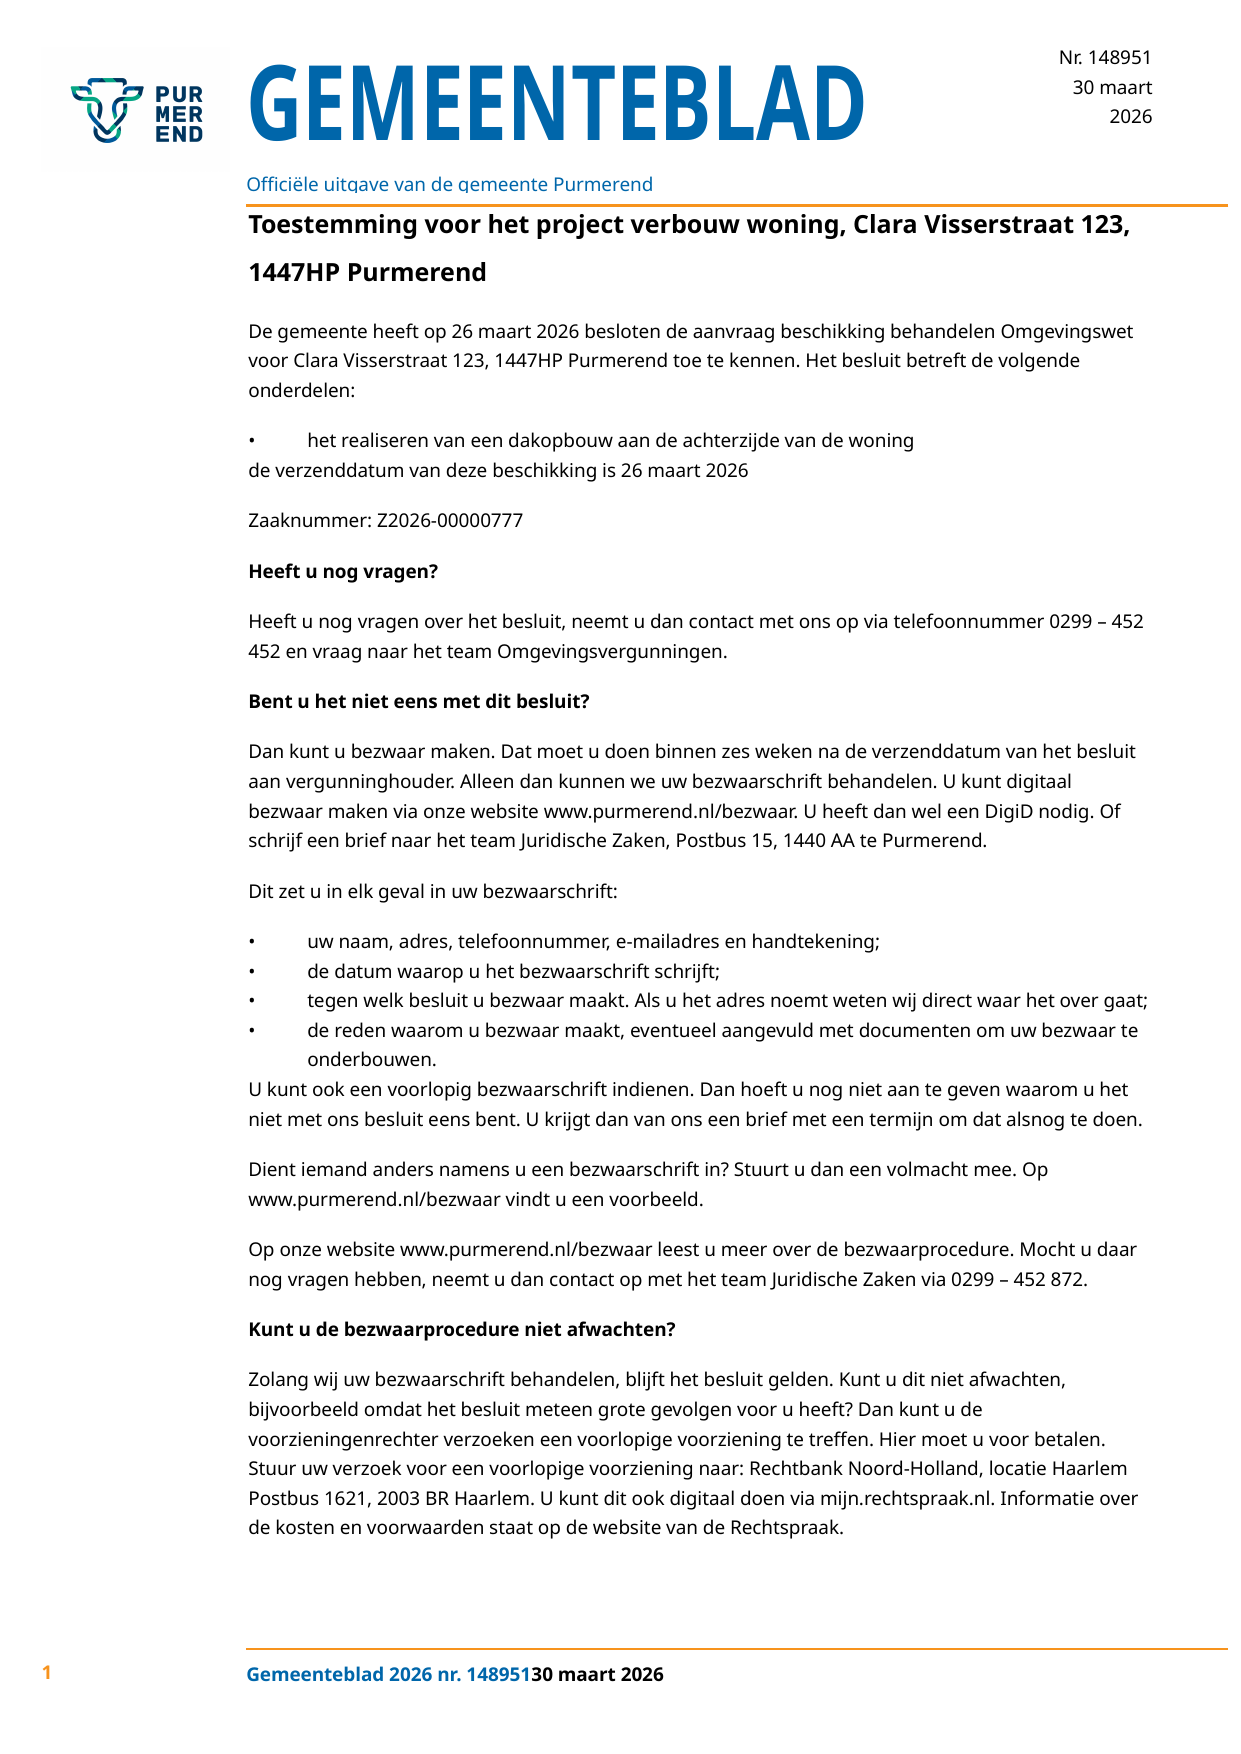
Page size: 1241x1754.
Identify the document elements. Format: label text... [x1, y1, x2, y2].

list de datum waarop u het bezwaarschrift schrijft; [248, 958, 1152, 984]
text Zaaknummer: Z2026-00000777 [248, 507, 1152, 533]
text U kunt ook een voorlopig bezwaarschrift indienen. Dan hoeft u nog niet aan te geven waarom u het niet met ons besluit eens bent. U krijgt dan van ons een brief met een termijn om dat alsnog te doen. [248, 1076, 1152, 1132]
list de reden waarom u bezwaar maakt, eventueel aangevuld met documenten om uw bezwaar te onderbouwen. [248, 1017, 1152, 1072]
text Dit zet u in elk geval in uw bezwaarschrift: [248, 878, 1152, 904]
text Toestemming voor het project verbouw woning, Clara Visserstraat 123, 1447HP Purmerend [248, 207, 1152, 288]
list uw naam, adres, telefoonnummer, e-mailadres en handtekening; [248, 928, 1152, 954]
text Heeft u nog vragen? [248, 558, 1152, 584]
text Dient iemand anders namens u een bezwaarschrift in? Stuurt u dan een volmacht mee. Op www.purmerend.nl/bezwaar vindt u een voorbeeld. [248, 1156, 1152, 1212]
list tegen welk besluit u bezwaar maakt. Als u het adres noemt weten wij direct waar het over gaat; [248, 987, 1152, 1013]
text Op onze website www.purmerend.nl/bezwaar leest u meer over de bezwaarprocedure. Mocht u daar nog vragen hebben, neemt u dan contact op met het team Juridische Zaken via 0299 – 452 872. [248, 1236, 1152, 1292]
text Dan kunt u bezwaar maken. Dat moet u doen binnen zes weken na de verzenddatum van het besluit aan vergunninghouder. Alleen dan kunnen we uw bezwaarschrift behandelen. U kunt digitaal bezwaar maken via onze website www.purmerend.nl/bezwaar. U heeft dan wel een DigiD nodig. Of schrijf een brief naar het team Juridische Zaken, Postbus 15, 1440 AA te Purmerend. [248, 739, 1152, 853]
text de verzenddatum van deze beschikking is 26 maart 2026 [248, 457, 1152, 483]
text Kunt u de bezwaarprocedure niet afwachten? [248, 1316, 1152, 1342]
text De gemeente heeft op 26 maart 2026 besloten de aanvraag beschikking behandelen Omgevingswet voor Clara Visserstraat 123, 1447HP Purmerend toe te kennen. Het besluit betreft de volgende onderdelen: [248, 318, 1152, 403]
picture [41, 47, 231, 172]
text Heeft u nog vragen over het besluit, neemt u dan contact met ons op via telefoonnummer 0299 – 452 452 en vraag naar het team Omgevingsvergunningen. [248, 608, 1152, 664]
text Bent u het niet eens met dit besluit? [248, 688, 1152, 714]
list het realiseren van een dakopbouw aan de achterzijde van de woning [248, 427, 1152, 453]
text Zolang wij uw bezwaarschrift behandelen, blijft het besluit gelden. Kunt u dit niet afwachten, bijvoorbeeld omdat het besluit meteen grote gevolgen voor u heeft? Dan kunt u de voorzieningenrechter verzoeken een voorlopige voorziening te treffen. Hier moet u voor betalen. Stuur uw verzoek voor een voorlopige voorziening naar: Rechtbank Noord-Holland, locatie Haarlem Postbus 1621, 2003 BR Haarlem. U kunt dit ook digitaal doen via mijn.rechtspraak.nl. Informatie over de kosten en voorwaarden staat op de website van de Rechtspraak. [248, 1367, 1152, 1540]
